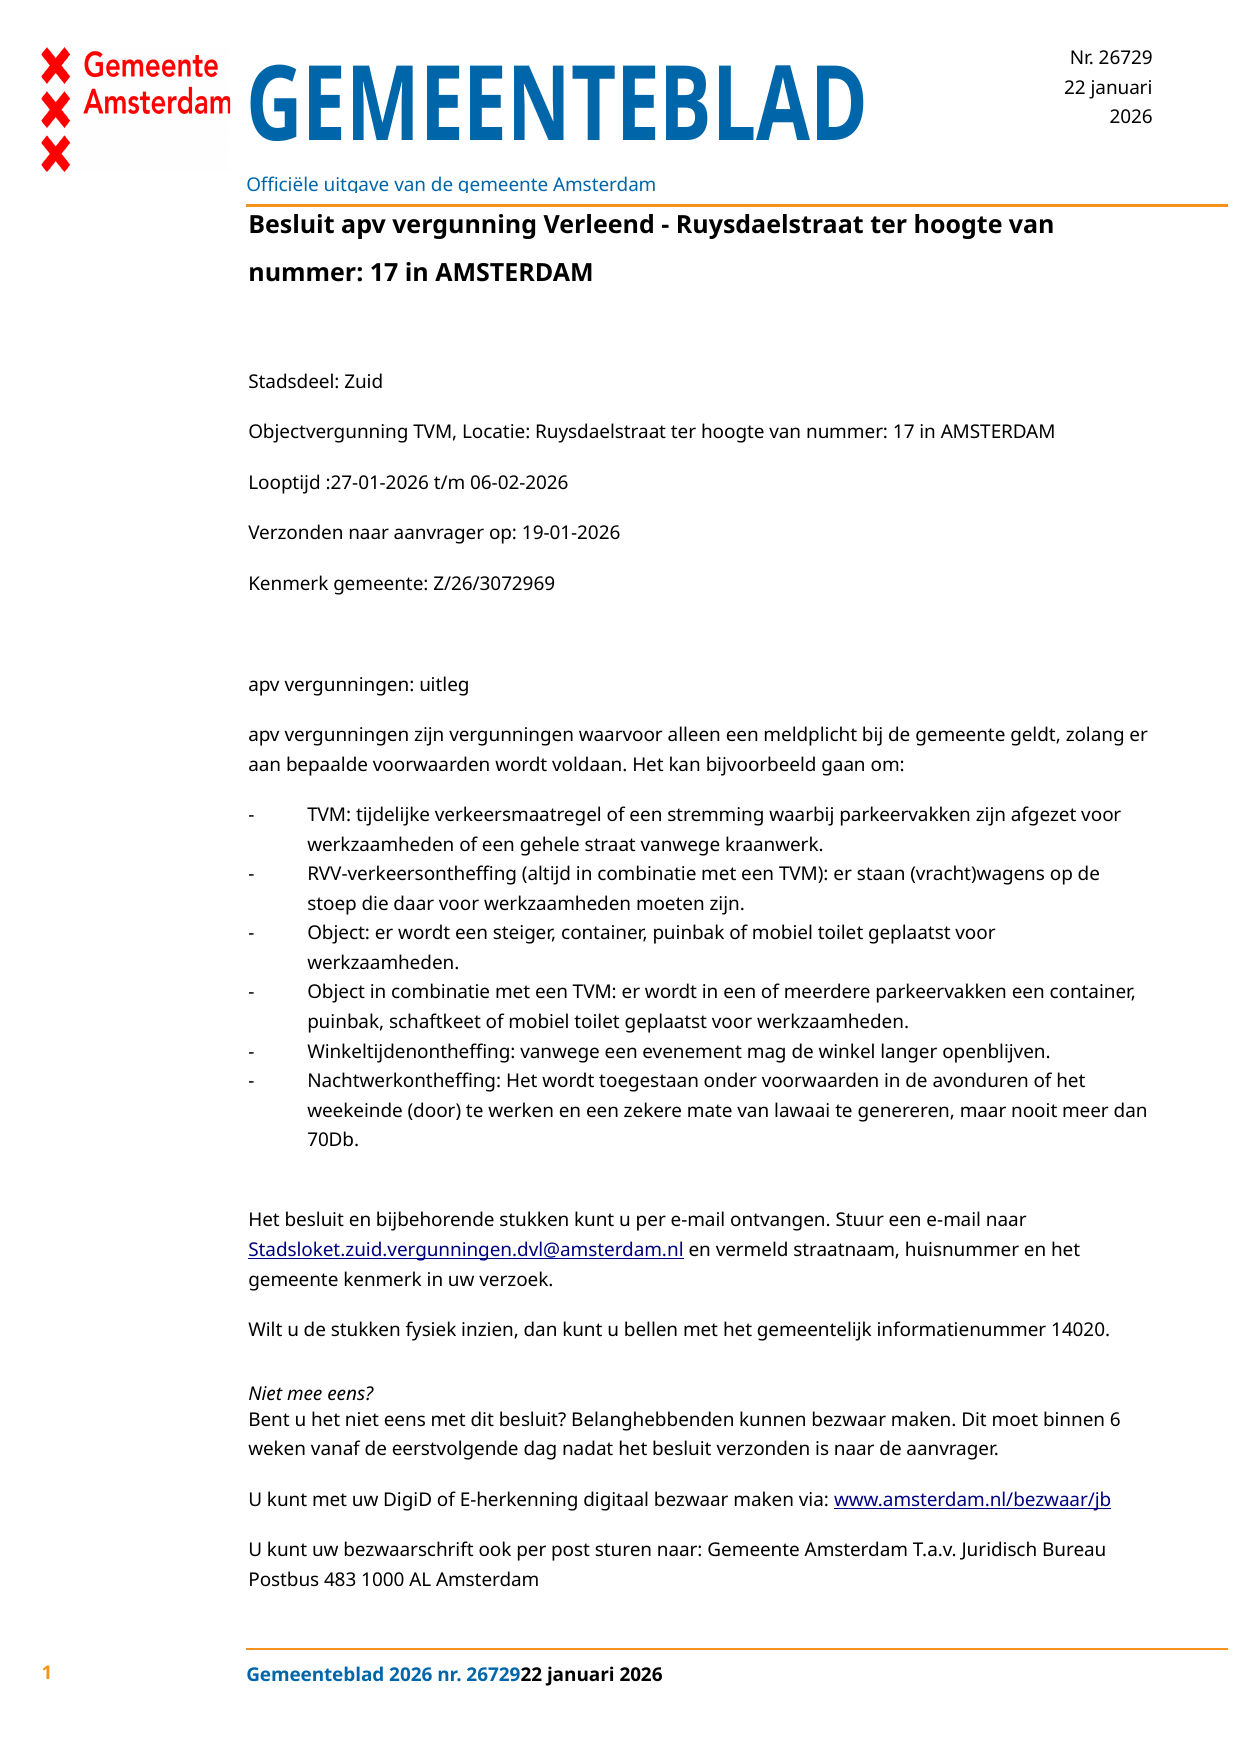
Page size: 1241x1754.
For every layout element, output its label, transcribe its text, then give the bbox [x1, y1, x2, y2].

picture [41, 47, 231, 172]
list TVM: tijdelijke verkeersmaatregel of een stremming waarbij parkeervakken zijn afgezet voor werkzaamheden of een gehele straat vanwege kraanwerk. [248, 801, 1152, 857]
text Wilt u de stukken fysiek inzien, dan kunt u bellen met het gemeentelijk informatienummer 14020. [248, 1316, 1152, 1342]
list Object: er wordt een steiger, container, puinbak of mobiel toilet geplaatst voor werkzaamheden. [248, 919, 1152, 975]
text Looptijd :27-01-2026 t/m 06-02-2026 [248, 469, 1152, 495]
text Verzonden naar aanvrager op: 19-01-2026 [248, 519, 1152, 545]
text Bent u het niet eens met dit besluit? Belanghebbenden kunnen bezwaar maken. Dit moet binnen 6 weken vanaf de eerstvolgende dag nadat het besluit verzonden is naar de aanvrager. [248, 1406, 1152, 1461]
text Het besluit en bijbehorende stukken kunt u per e-mail ontvangen. Stuur een e-mail naar Stadsloket.zuid.vergunningen.dvl@amsterdam.nl en vermeld straatnaam, huisnummer en het gemeente kenmerk in uw verzoek. [248, 1207, 1152, 1292]
list RVV-verkeersontheffing (altijd in combinatie met een TVM): er staan (vracht)wagens op de stoep die daar voor werkzaamheden moeten zijn. [248, 860, 1152, 916]
text apv vergunningen zijn vergunningen waarvoor alleen een meldplicht bij de gemeente geldt, zolang er aan bepaalde voorwaarden wordt voldaan. Het kan bijvoorbeeld gaan om: [248, 721, 1152, 777]
text Stadsdeel: Zuid [248, 368, 1152, 394]
text U kunt met uw DigiD of E-herkenning digitaal bezwaar maken via: www.amsterdam.nl/bezwaar/jb [248, 1486, 1152, 1512]
list Nachtwerkontheffing: Het wordt toegestaan onder voorwaarden in de avonduren of het weekeinde (door) te werken en een zekere mate van lawaai te genereren, maar nooit meer dan 70Db. [248, 1067, 1152, 1152]
text Objectvergunning TVM, Locatie: Ruysdaelstraat ter hoogte van nummer: 17 in AMSTERDAM [248, 419, 1152, 444]
text U kunt uw bezwaarschrift ook per post sturen naar: Gemeente Amsterdam T.a.v. Juridisch Bureau Postbus 483 1000 AL Amsterdam [248, 1536, 1152, 1592]
list Winkeltijdenontheffing: vanwege een evenement mag de winkel langer openblijven. [248, 1038, 1152, 1064]
text Besluit apv vergunning Verleend - Ruysdaelstraat ter hoogte van nummer: 17 in AMSTERDAM [248, 207, 1152, 288]
text Niet mee eens? [248, 1380, 1152, 1406]
list Object in combinatie met een TVM: er wordt in een of meerdere parkeervakken een container, puinbak, schaftkeet of mobiel toilet geplaatst voor werkzaamheden. [248, 979, 1152, 1034]
text Kenmerk gemeente: Z/26/3072969 [248, 570, 1152, 596]
text apv vergunningen: uitleg [248, 671, 1152, 697]
